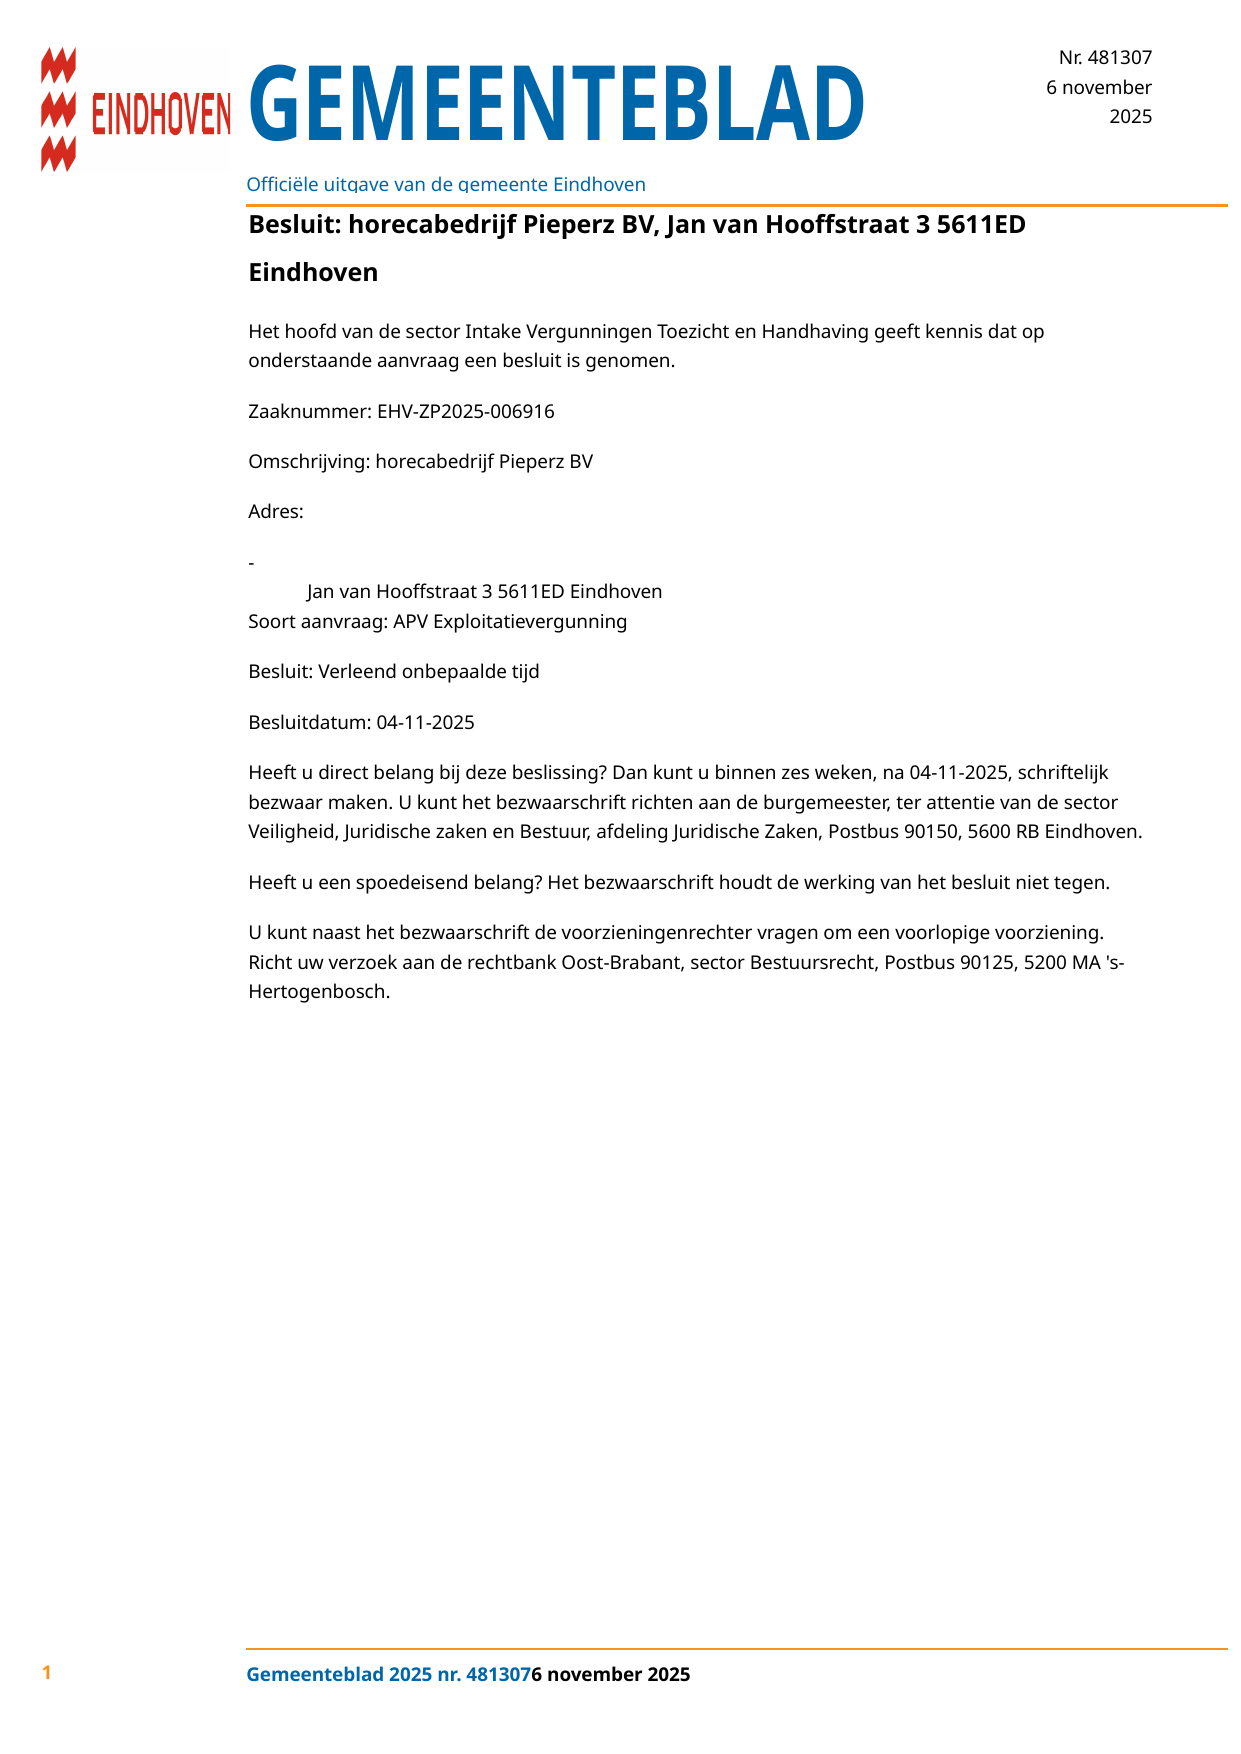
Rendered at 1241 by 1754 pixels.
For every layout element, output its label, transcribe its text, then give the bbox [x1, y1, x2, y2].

text Heeft u een spoedeisend belang? Het bezwaarschrift houdt de werking van het besluit niet tegen. [248, 869, 1152, 895]
text Omschrijving: horecabedrijf Pieperz BV [248, 448, 1152, 474]
picture [41, 47, 231, 172]
text Heeft u direct belang bij deze beslissing? Dan kunt u binnen zes weken, na 04-11-2025, schriftelijk bezwaar maken. U kunt het bezwaarschrift richten aan de burgemeester, ter attentie van de sector Veiligheid, Juridische zaken en Bestuur, afdeling Juridische Zaken, Postbus 90150, 5600 RB Eindhoven. [248, 759, 1152, 844]
text Besluit: Verleend onbepaalde tijd [248, 659, 1152, 684]
text U kunt naast het bezwaarschrift de voorzieningenrechter vragen om een voorlopige voorziening. Richt uw verzoek aan de rechtbank Oost-Brabant, sector Bestuursrecht, Postbus 90125, 5200 MA 's-Hertogenbosch. [248, 919, 1152, 1004]
text Het hoofd van de sector Intake Vergunningen Toezicht en Handhaving geeft kennis dat op onderstaande aanvraag een besluit is genomen. [248, 318, 1152, 373]
text Besluitdatum: 04-11-2025 [248, 709, 1152, 735]
text Zaaknummer: EHV-ZP2025-006916 [248, 398, 1152, 424]
text Adres: [248, 499, 1152, 524]
text Soort aanvraag: APV Exploitatievergunning [248, 608, 1152, 634]
text Besluit: horecabedrijf Pieperz BV, Jan van Hooffstraat 3 5611ED Eindhoven [248, 207, 1152, 288]
list Jan van Hooffstraat 3 5611ED Eindhoven [248, 579, 1152, 604]
